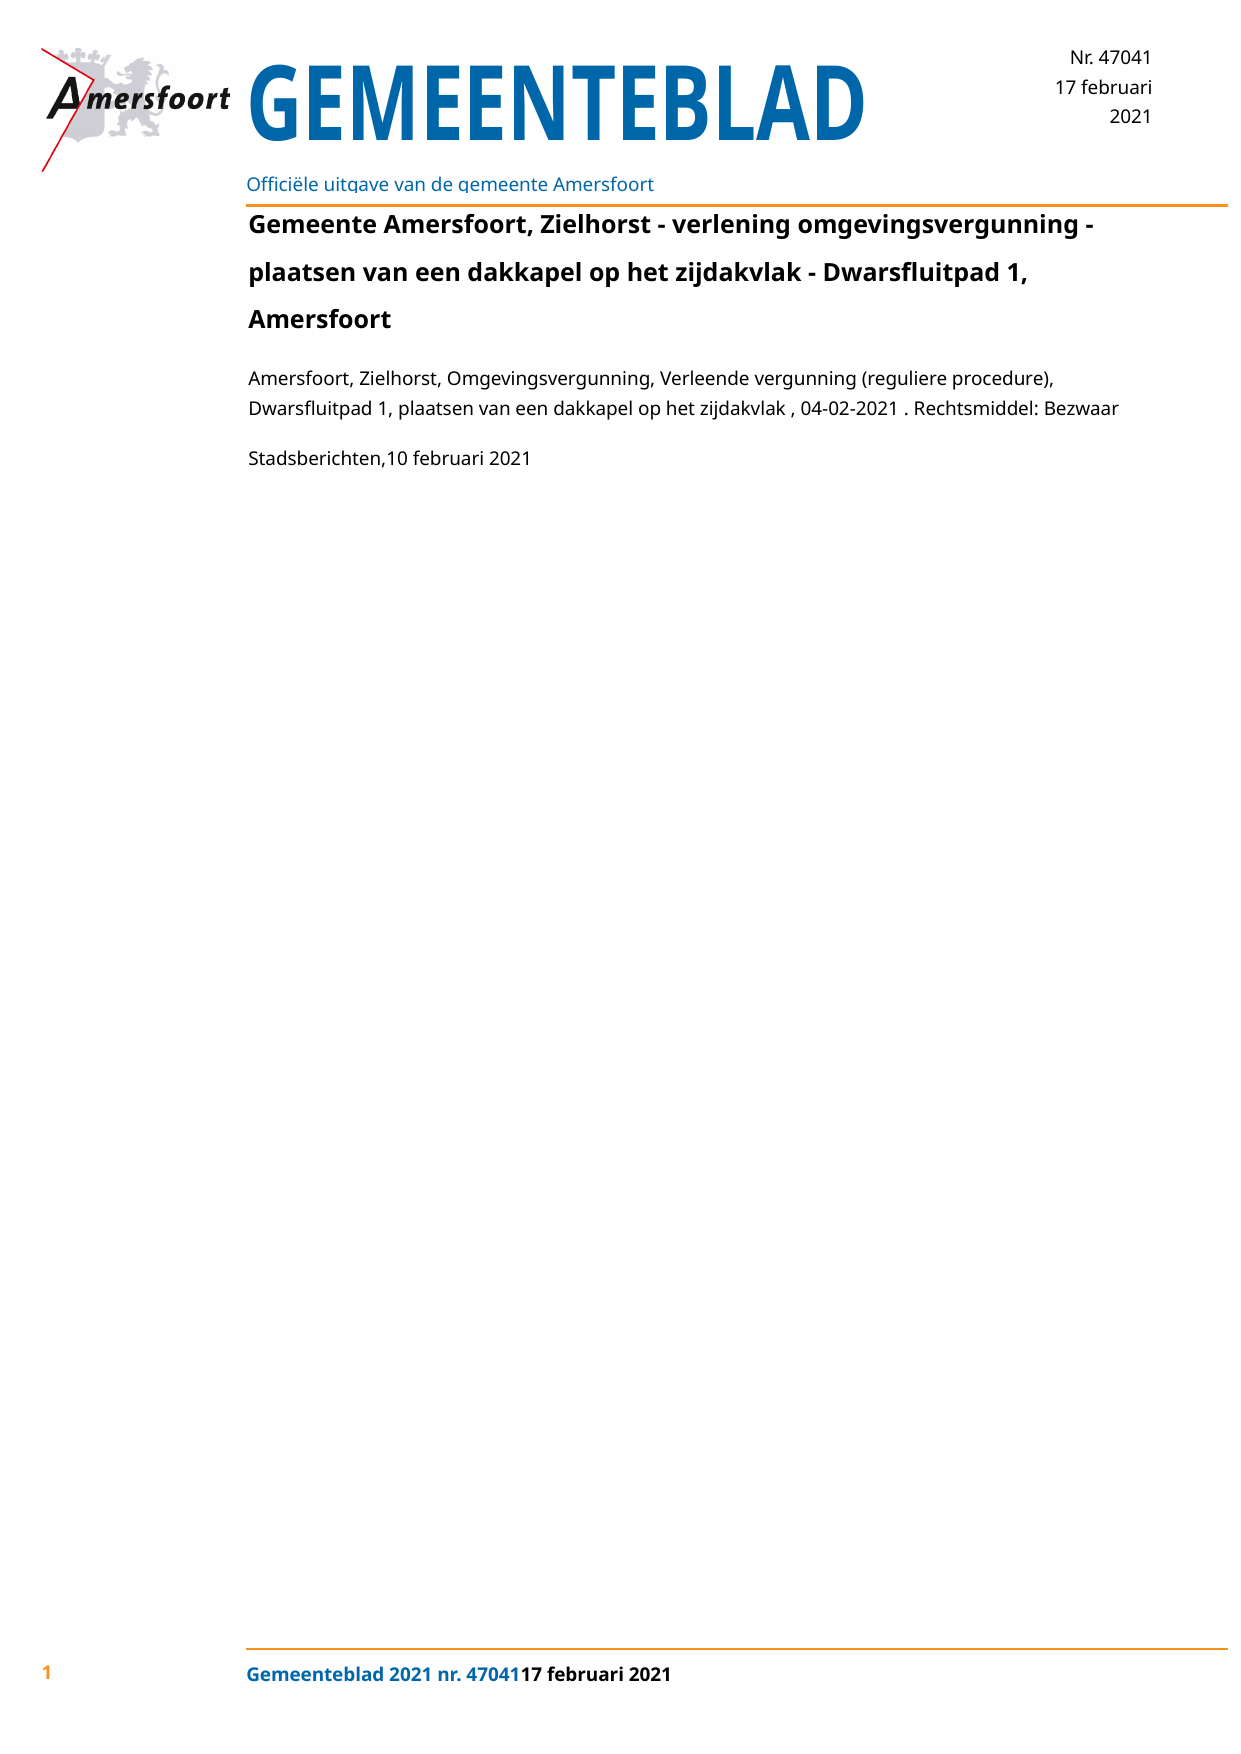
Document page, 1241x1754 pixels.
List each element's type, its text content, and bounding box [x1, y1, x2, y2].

picture [41, 47, 231, 172]
text Gemeente Amersfoort, Zielhorst - verlening omgevingsvergunning - plaatsen van een dakkapel op het zijdakvlak - Dwarsfluitpad 1, Amersfoort [248, 207, 1152, 336]
text Amersfoort, Zielhorst, Omgevingsvergunning, Verleende vergunning (reguliere procedure), Dwarsfluitpad 1, plaatsen van een dakkapel op het zijdakvlak , 04-02-2021 . Rechtsmiddel: Bezwaar [248, 366, 1152, 421]
text Stadsberichten,10 februari 2021 [248, 446, 1152, 471]
